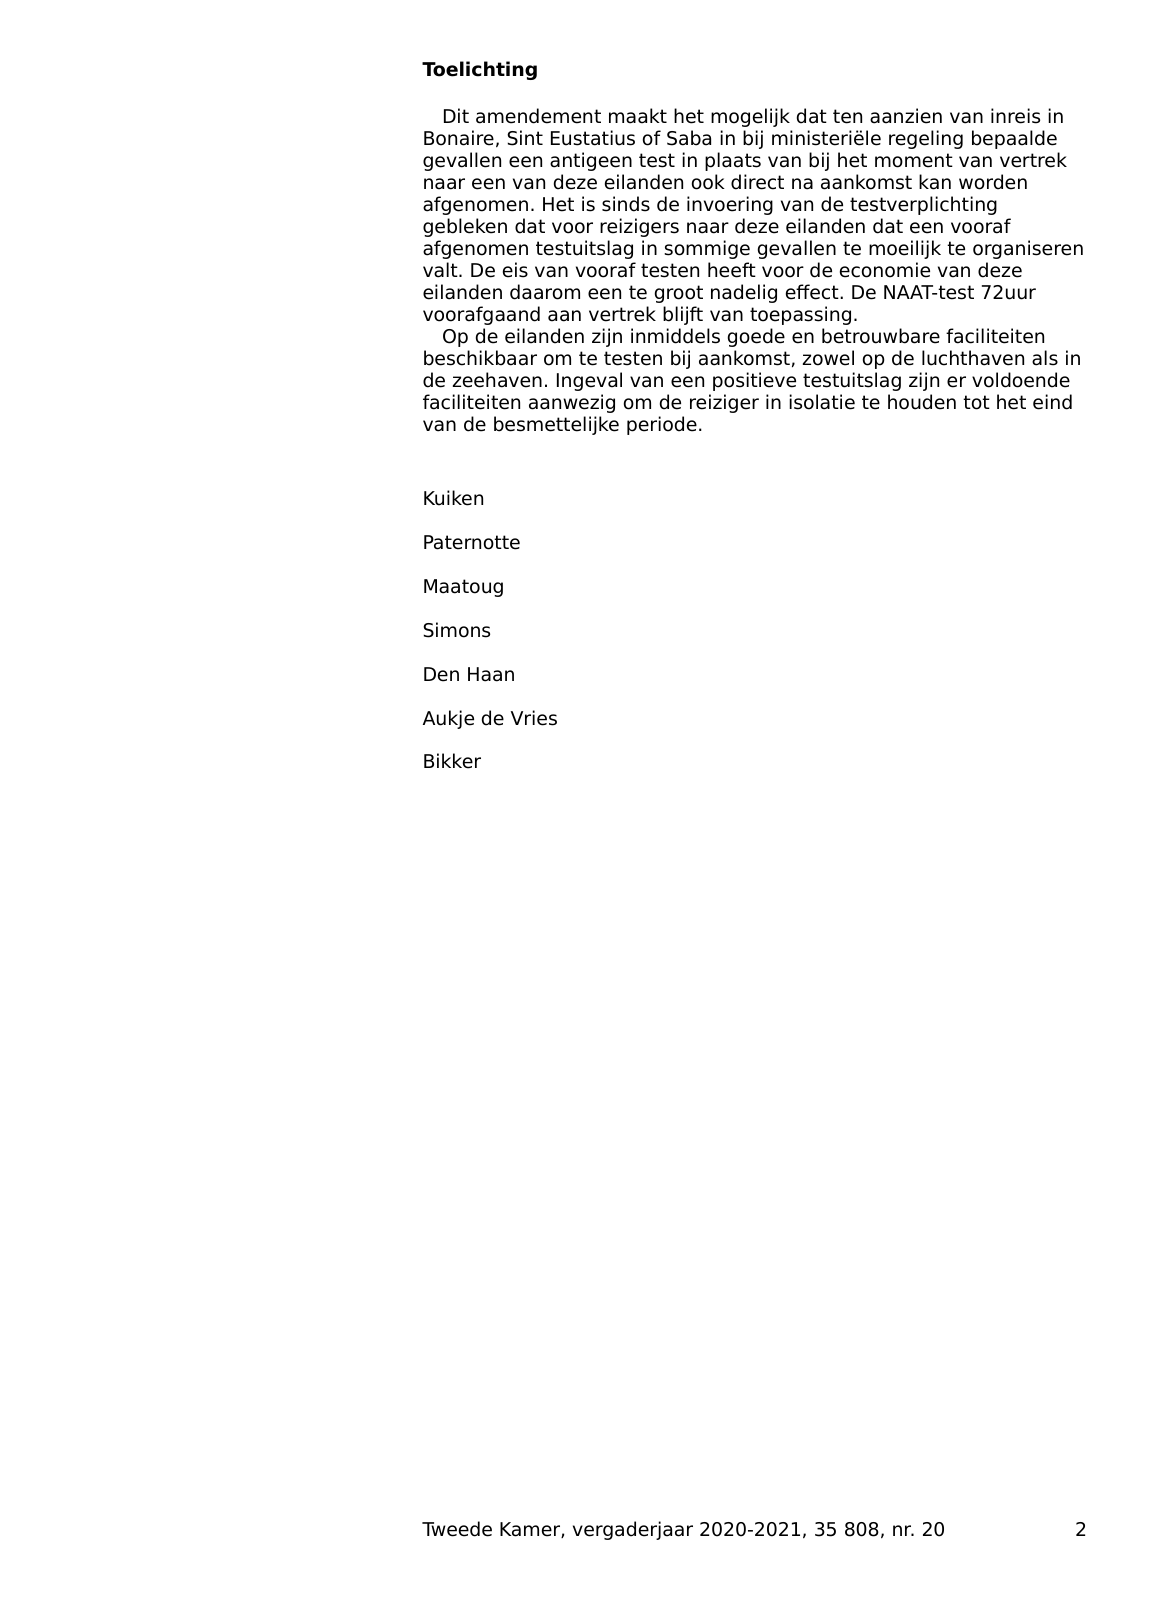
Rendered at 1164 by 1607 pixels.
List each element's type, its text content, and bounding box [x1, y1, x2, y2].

subtitle Toelichting [422, 59, 1087, 81]
text Op de eilanden zijn inmiddels goede en betrouwbare faciliteiten beschikbaar om te testen bij aankomst, zowel op de luchthaven als in de zeehaven. Ingeval van een positieve testuitslag zijn er voldoende faciliteiten aanwezig om de reiziger in isolatie te houden tot het eind van de besmettelijke periode. [422, 326, 1087, 436]
text Kuiken Paternotte Maatoug Simons Den Haan Aukje de Vries Bikker [422, 466, 1087, 773]
text Dit amendement maakt het mogelijk dat ten aanzien van inreis in Bonaire, Sint Eustatius of Saba in bij ministeriële regeling bepaalde gevallen een antigeen test in plaats van bij het moment van vertrek naar een van deze eilanden ook direct na aankomst kan worden afgenomen. Het is sinds de invoering van de testverplichting gebleken dat voor reizigers naar deze eilanden dat een vooraf afgenomen testuitslag in sommige gevallen te moeilijk te organiseren valt. De eis van vooraf testen heeft voor de economie van deze eilanden daarom een te groot nadelig effect. De NAAT-test 72uur voorafgaand aan vertrek blijft van toepassing. [422, 106, 1087, 326]
